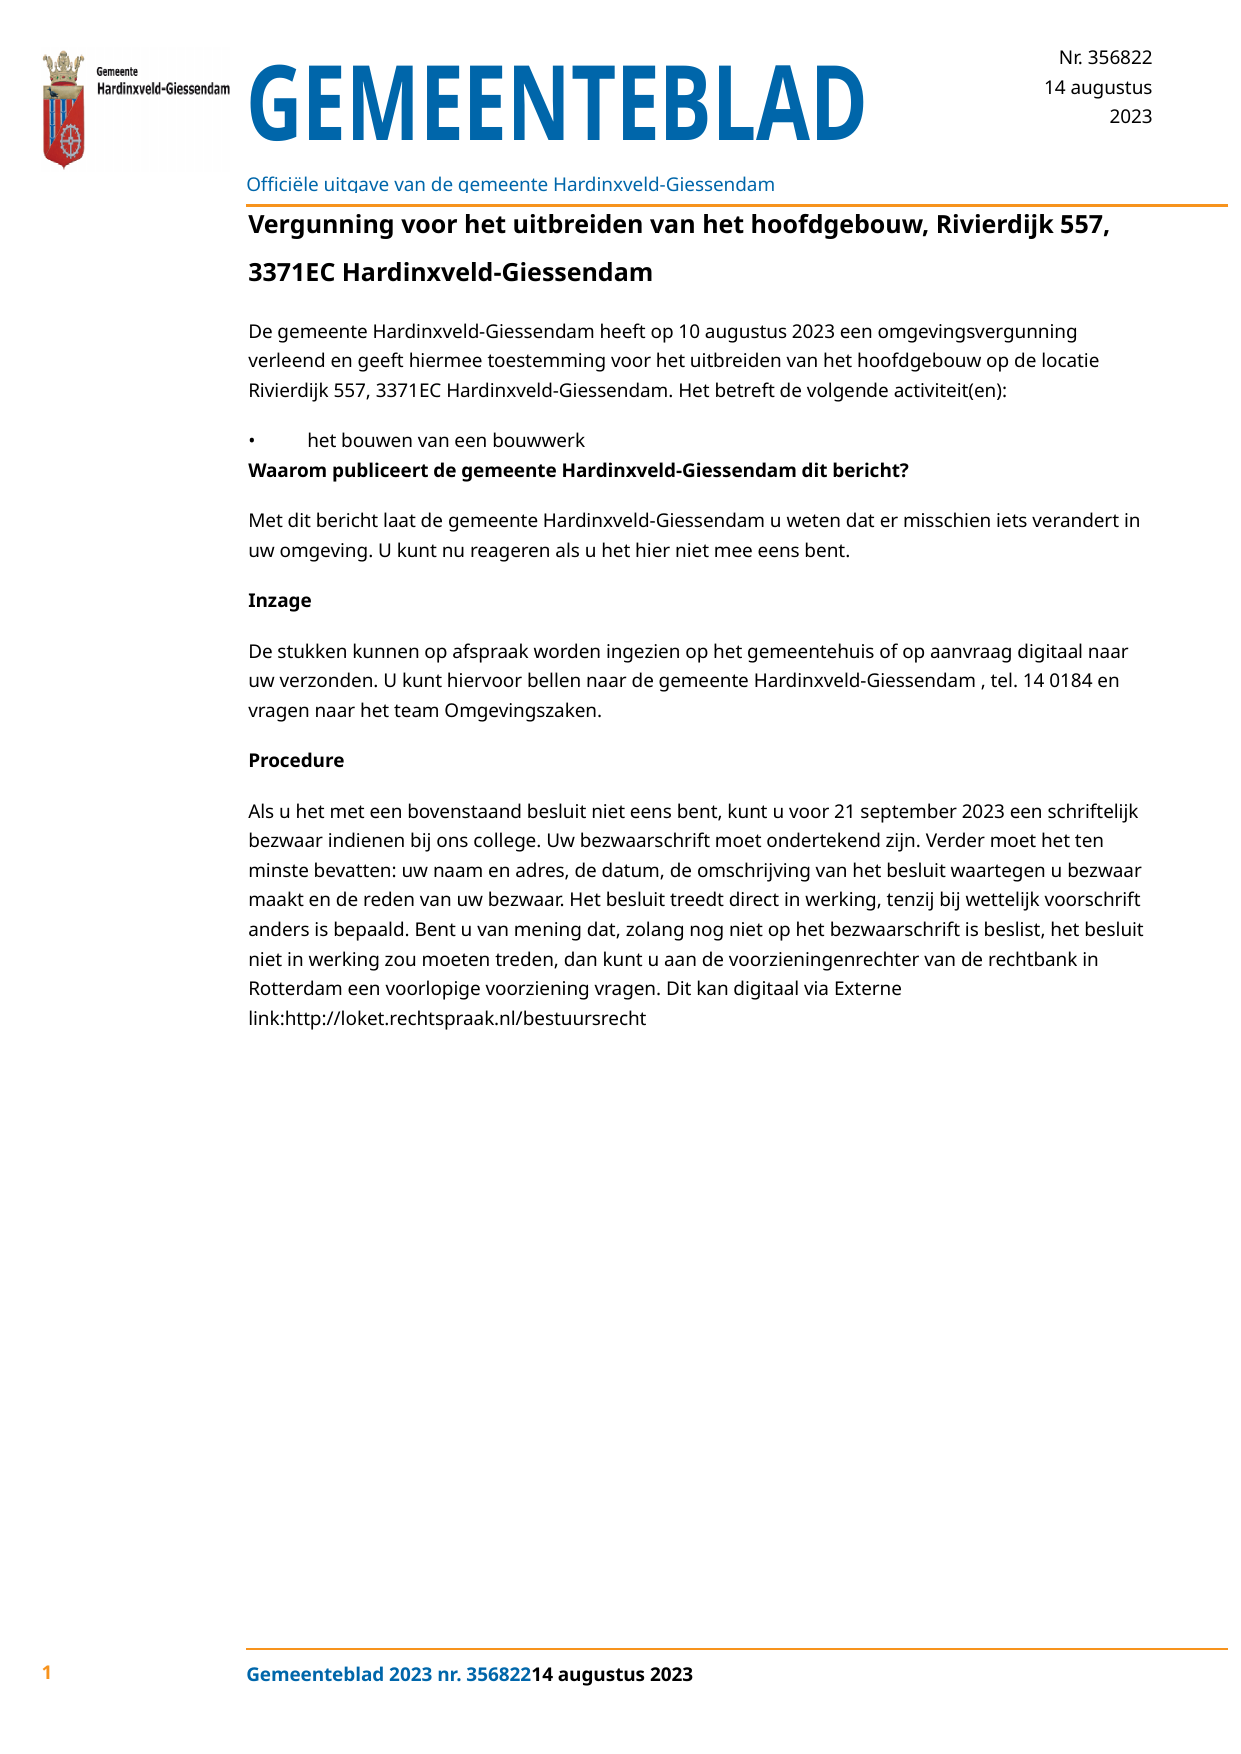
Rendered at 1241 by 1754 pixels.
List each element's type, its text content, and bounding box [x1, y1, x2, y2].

text Als u het met een bovenstaand besluit niet eens bent, kunt u voor 21 september 2023 een schriftelijk bezwaar indienen bij ons college. Uw bezwaarschrift moet ondertekend zijn. Verder moet het ten minste bevatten: uw naam en adres, de datum, de omschrijving van het besluit waartegen u bezwaar maakt en de reden van uw bezwaar. Het besluit treedt direct in werking, tenzij bij wettelijk voorschrift anders is bepaald. Bent u van mening dat, zolang nog niet op het bezwaarschrift is beslist, het besluit niet in werking zou moeten treden, dan kunt u aan de voorzieningenrechter van de rechtbank in Rotterdam een voorlopige voorziening vragen. Dit kan digitaal via Externe link:http://loket.rechtspraak.nl/bestuursrecht [248, 798, 1152, 1031]
text Vergunning voor het uitbreiden van het hoofdgebouw, Rivierdijk 557, 3371EC Hardinxveld-Giessendam [248, 207, 1152, 288]
text De stukken kunnen op afspraak worden ingezien op het gemeentehuis of op aanvraag digitaal naar uw verzonden. U kunt hiervoor bellen naar de gemeente Hardinxveld-Giessendam , tel. 14 0184 en vragen naar het team Omgevingszaken. [248, 638, 1152, 723]
list het bouwen van een bouwwerk [248, 427, 1152, 453]
picture [41, 47, 231, 172]
text Waarom publiceert de gemeente Hardinxveld-Giessendam dit bericht? [248, 457, 1152, 483]
text Met dit bericht laat de gemeente Hardinxveld-Giessendam u weten dat er misschien iets verandert in uw omgeving. U kunt nu reageren als u het hier niet mee eens bent. [248, 507, 1152, 563]
text Inzage [248, 587, 1152, 613]
text Procedure [248, 747, 1152, 773]
text De gemeente Hardinxveld-Giessendam heeft op 10 augustus 2023 een omgevingsvergunning verleend en geeft hiermee toestemming voor het uitbreiden van het hoofdgebouw op de locatie Rivierdijk 557, 3371EC Hardinxveld-Giessendam. Het betreft de volgende activiteit(en): [248, 318, 1152, 403]
